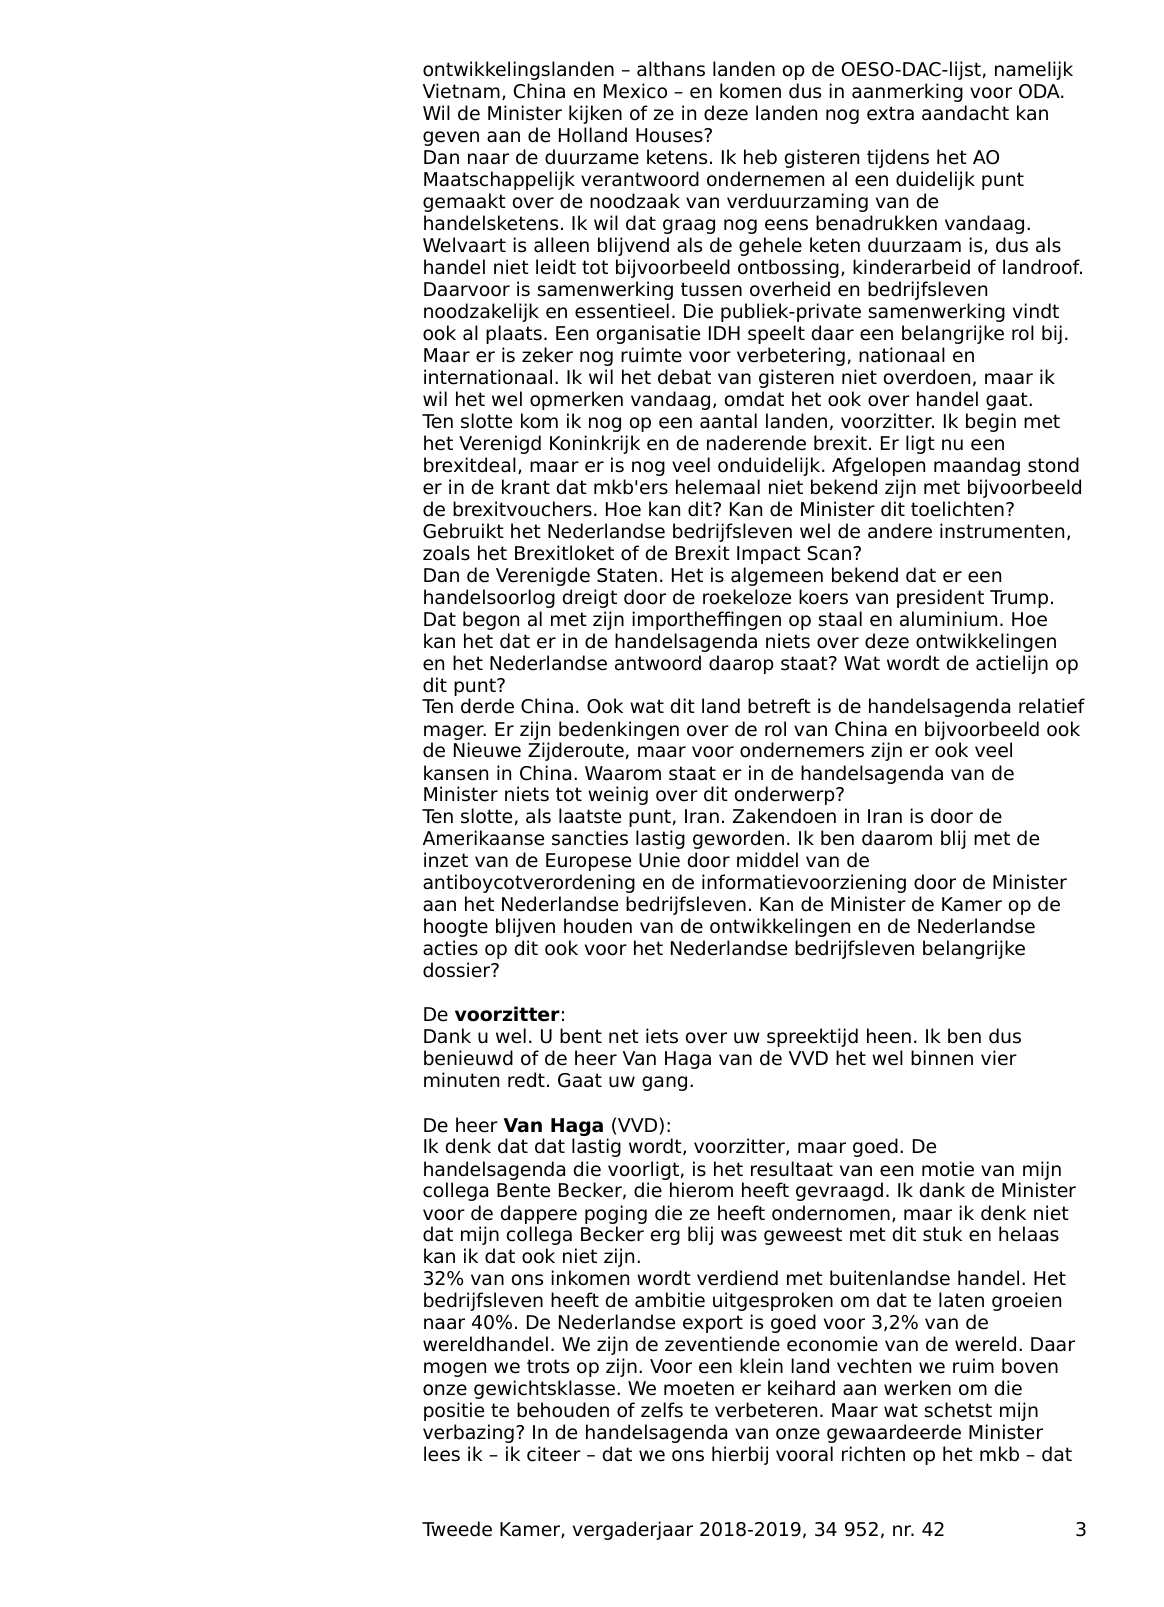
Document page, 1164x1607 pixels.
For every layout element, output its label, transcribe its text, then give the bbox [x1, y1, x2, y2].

text Ten slotte kom ik nog op een aantal landen, voorzitter. Ik begin met het Verenigd Koninkrijk en de naderende brexit. Er ligt nu een brexitdeal, maar er is nog veel onduidelijk. Afgelopen maandag stond er in de krant dat mkb'ers helemaal niet bekend zijn met bijvoorbeeld de brexitvouchers. Hoe kan dit? Kan de Minister dit toelichten? Gebruikt het Nederlandse bedrijfsleven wel de andere instrumenten, zoals het Brexitloket of de Brexit Impact Scan? [422, 411, 1087, 564]
text De voorzitter: [422, 1004, 1087, 1026]
text Ten slotte, als laatste punt, Iran. Zakendoen in Iran is door de Amerikaanse sancties lastig geworden. Ik ben daarom blij met de inzet van de Europese Unie door middel van de antiboycotverordening en de informatievoorziening door de Minister aan het Nederlandse bedrijfsleven. Kan de Minister de Kamer op de hoogte blijven houden van de ontwikkelingen en de Nederlandse acties op dit ook voor het Nederlandse bedrijfsleven belangrijke dossier? [422, 806, 1087, 982]
text Dan naar de duurzame ketens. Ik heb gisteren tijdens het AO Maatschappelijk verantwoord ondernemen al een duidelijk punt gemaakt over de noodzaak van verduurzaming van de handelsketens. Ik wil dat graag nog eens benadrukken vandaag. Welvaart is alleen blijvend als de gehele keten duurzaam is, dus als handel niet leidt tot bijvoorbeeld ontbossing, kinderarbeid of landroof. Daarvoor is samenwerking tussen overheid en bedrijfsleven noodzakelijk en essentieel. Die publiek-private samenwerking vindt ook al plaats. Een organisatie IDH speelt daar een belangrijke rol bij. Maar er is zeker nog ruimte voor verbetering, nationaal en internationaal. Ik wil het debat van gisteren niet overdoen, maar ik wil het wel opmerken vandaag, omdat het ook over handel gaat. [422, 147, 1087, 411]
text De heer Van Haga (VVD): [422, 1114, 1087, 1136]
text ontwikkelingslanden – althans landen op de OESO-DAC-lijst, namelijk Vietnam, China en Mexico – en komen dus in aanmerking voor ODA. Wil de Minister kijken of ze in deze landen nog extra aandacht kan geven aan de Holland Houses? [422, 59, 1087, 147]
text Dan de Verenigde Staten. Het is algemeen bekend dat er een handelsoorlog dreigt door de roekeloze koers van president Trump. Dat begon al met zijn importheffingen op staal en aluminium. Hoe kan het dat er in de handelsagenda niets over deze ontwikkelingen en het Nederlandse antwoord daarop staat? Wat wordt de actielijn op dit punt? [422, 564, 1087, 696]
text Ik denk dat dat lastig wordt, voorzitter, maar goed. De handelsagenda die voorligt, is het resultaat van een motie van mijn collega Bente Becker, die hierom heeft gevraagd. Ik dank de Minister voor de dappere poging die ze heeft ondernomen, maar ik denk niet dat mijn collega Becker erg blij was geweest met dit stuk en helaas kan ik dat ook niet zijn. [422, 1136, 1087, 1268]
text Ten derde China. Ook wat dit land betreft is de handelsagenda relatief mager. Er zijn bedenkingen over de rol van China en bijvoorbeeld ook de Nieuwe Zijderoute, maar voor ondernemers zijn er ook veel kansen in China. Waarom staat er in de handelsagenda van de Minister niets tot weinig over dit onderwerp? [422, 696, 1087, 806]
text 32% van ons inkomen wordt verdiend met buitenlandse handel. Het bedrijfsleven heeft de ambitie uitgesproken om dat te laten groeien naar 40%. De Nederlandse export is goed voor 3,2% van de wereldhandel. We zijn de zeventiende economie van de wereld. Daar mogen we trots op zijn. Voor een klein land vechten we ruim boven onze gewichtsklasse. We moeten er keihard aan werken om die positie te behouden of zelfs te verbeteren. Maar wat schetst mijn verbazing? In de handelsagenda van onze gewaardeerde Minister lees ik – ik citeer – dat we ons hierbij vooral richten op het mkb – dat [422, 1268, 1087, 1466]
text Dank u wel. U bent net iets over uw spreektijd heen. Ik ben dus benieuwd of de heer Van Haga van de VVD het wel binnen vier minuten redt. Gaat uw gang. [422, 1026, 1087, 1092]
